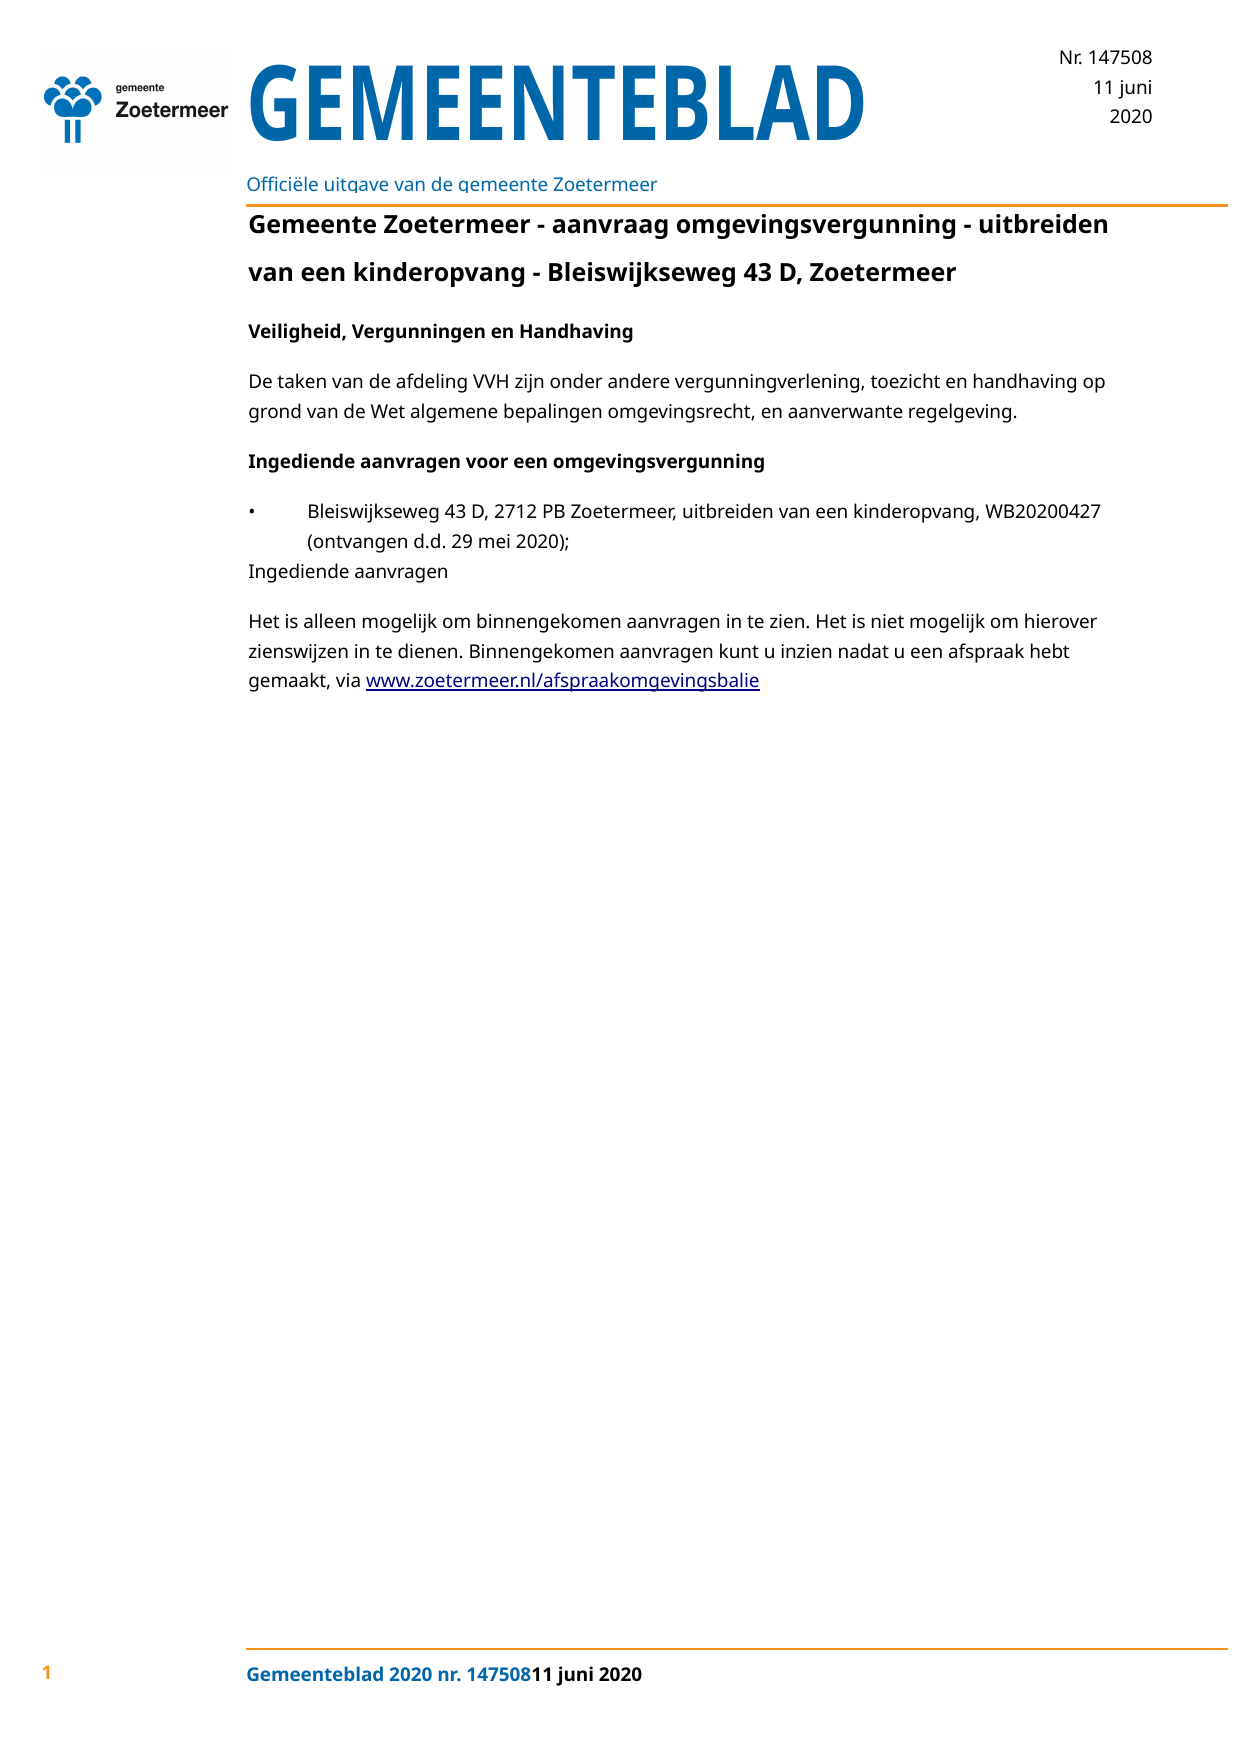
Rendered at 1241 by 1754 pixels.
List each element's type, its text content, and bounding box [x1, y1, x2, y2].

picture [41, 47, 231, 172]
text Gemeente Zoetermeer - aanvraag omgevingsvergunning - uitbreiden van een kinderopvang - Bleiswijkseweg 43 D, Zoetermeer [248, 207, 1152, 288]
text Het is alleen mogelijk om binnengekomen aanvragen in te zien. Het is niet mogelijk om hierover zienswijzen in te dienen. Binnengekomen aanvragen kunt u inzien nadat u een afspraak hebt gemaakt, via www.zoetermeer.nl/afspraakomgevingsbalie [248, 608, 1152, 693]
list Bleiswijkseweg 43 D, 2712 PB Zoetermeer, uitbreiden van een kinderopvang, WB20200427 (ontvangen d.d. 29 mei 2020); [248, 499, 1152, 554]
text De taken van de afdeling VVH zijn onder andere vergunningverlening, toezicht en handhaving op grond van de Wet algemene bepalingen omgevingsrecht, en aanverwante regelgeving. [248, 368, 1152, 424]
text Veiligheid, Vergunningen en Handhaving [248, 318, 1152, 344]
text Ingediende aanvragen [248, 558, 1152, 584]
text Ingediende aanvragen voor een omgevingsvergunning [248, 448, 1152, 474]
